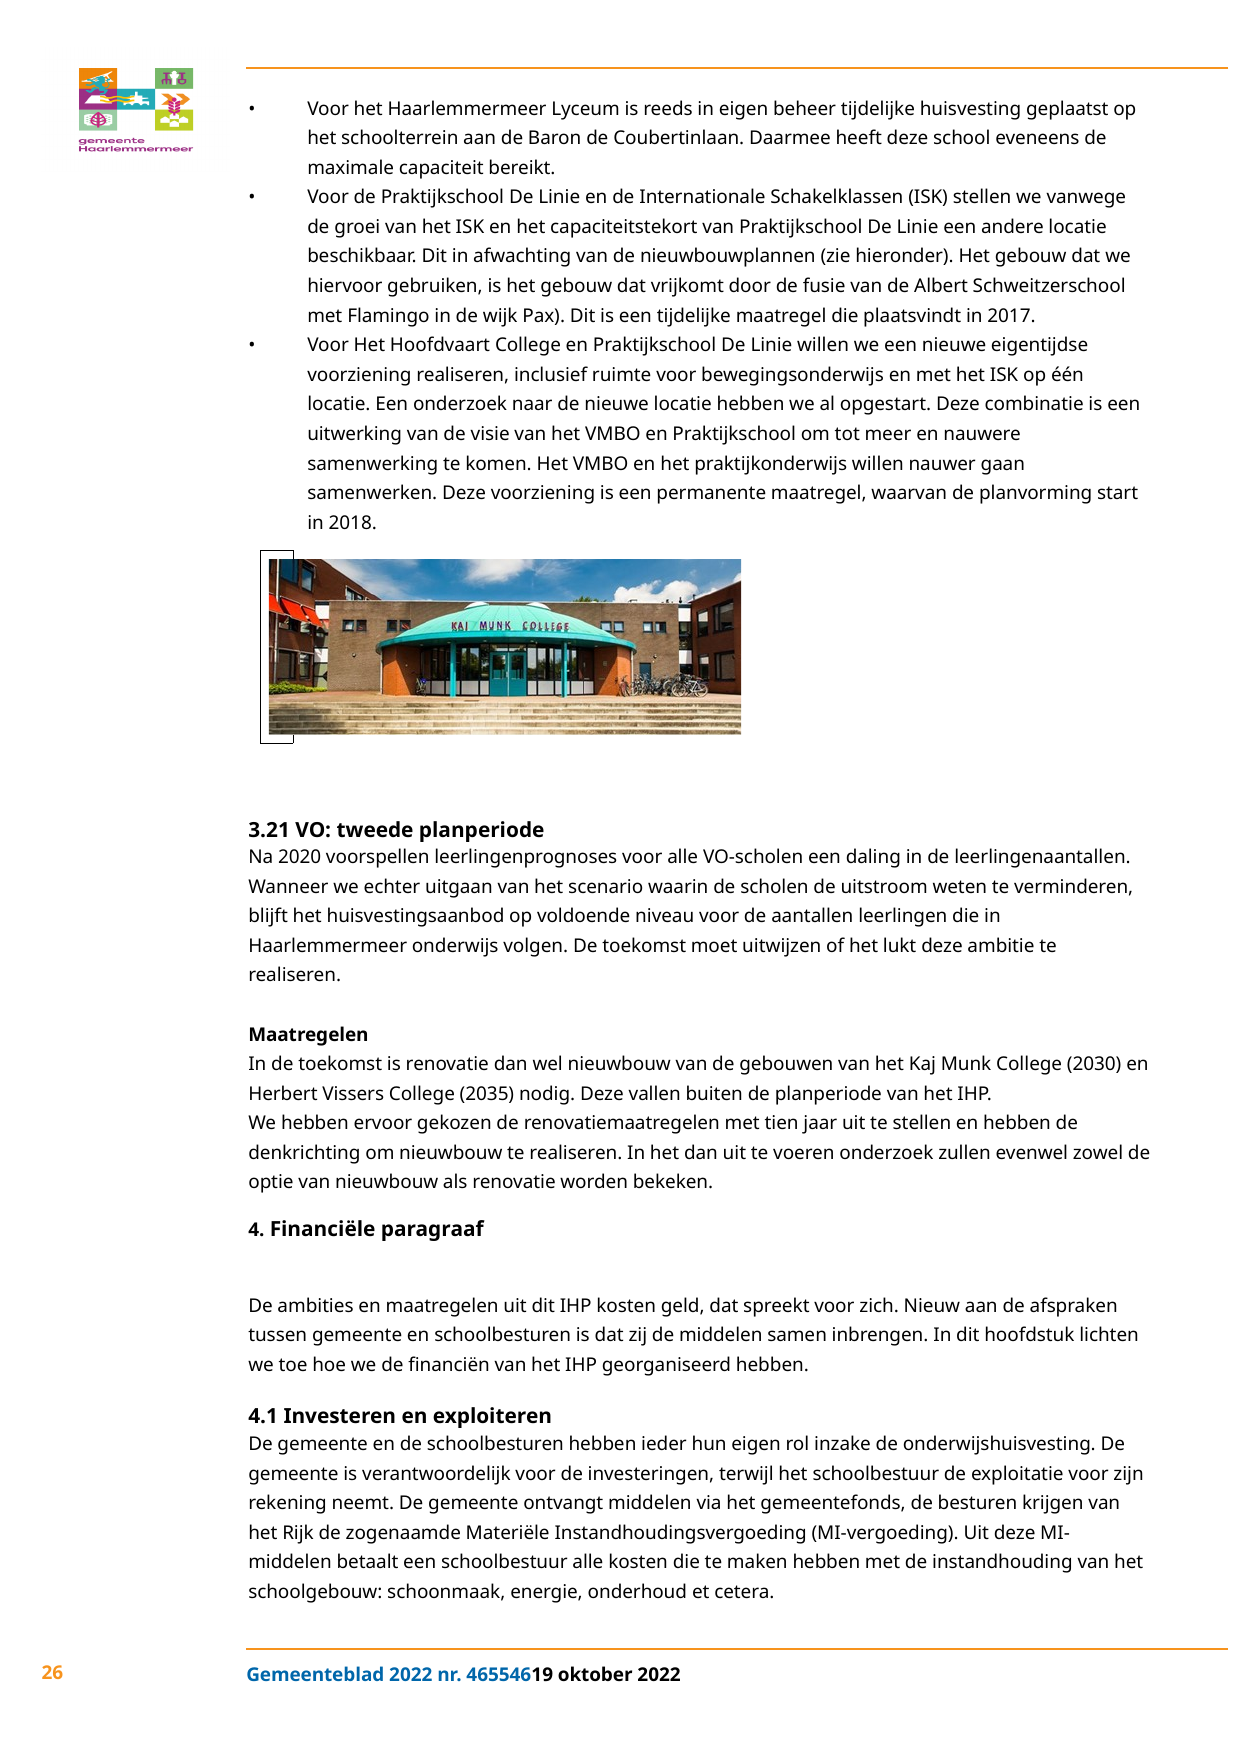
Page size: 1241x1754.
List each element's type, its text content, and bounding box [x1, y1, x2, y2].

text Maatregelen [248, 1021, 1152, 1047]
text De gemeente en de schoolbesturen hebben ieder hun eigen rol inzake de onderwijshuisvesting. De gemeente is verantwoordelijk voor de investeringen, terwijl het schoolbestuur de exploitatie voor zijn rekening neemt. De gemeente ontvangt middelen via het gemeentefonds, de besturen krijgen van het Rijk de zogenaamde Materiële Instandhoudingsvergoeding (MI-vergoeding). Uit deze MI- middelen betaalt een schoolbestuur alle kosten die te maken hebben met de instandhouding van het schoolgebouw: schoonmaak, energie, onderhoud et cetera. [248, 1430, 1152, 1604]
picture [268, 559, 742, 735]
text De ambities en maatregelen uit dit IHP kosten geld, dat spreekt voor zich. Nieuw aan de afspraken tussen gemeente en schoolbesturen is dat zij de middelen samen inbrengen. In dit hoofdstuk lichten we toe hoe we de financiën van het IHP georganiseerd hebben. [248, 1292, 1152, 1377]
text Na 2020 voorspellen leerlingenprognoses voor alle VO-scholen een daling in de leerlingenaantallen. Wanneer we echter uitgaan van het scenario waarin de scholen de uitstroom weten te verminderen, blijft het huisvestingsaanbod op voldoende niveau voor de aantallen leerlingen die in Haarlemmermeer onderwijs volgen. De toekomst moet uitwijzen of het lukt deze ambitie te realiseren. [248, 843, 1152, 987]
text 4. Financiële paragraaf [248, 1214, 1152, 1243]
list Voor Het Hoofdvaart College en Praktijkschool De Linie willen we een nieuwe eigentijdse voorziening realiseren, inclusief ruimte voor bewegingsonderwijs en met het ISK op één locatie. Een onderzoek naar de nieuwe locatie hebben we al opgestart. Deze combinatie is een uitwerking van de visie van het VMBO en Praktijkschool om tot meer en nauwere samenwerking te komen. Het VMBO en het praktijkonderwijs willen nauwer gaan samenwerken. Deze voorziening is een permanente maatregel, waarvan de planvorming start in 2018. [248, 331, 1152, 535]
text 3.21 VO: tweede planperiode [248, 815, 1152, 843]
text In de toekomst is renovatie dan wel nieuwbouw van de gebouwen van het Kaj Munk College (2030) en Herbert Vissers College (2035) nodig. Deze vallen buiten de planperiode van het IHP. [248, 1050, 1152, 1106]
picture [41, 47, 231, 172]
text 4.1 Investeren en exploiteren [248, 1402, 1152, 1430]
list Voor het Haarlemmermeer Lyceum is reeds in eigen beheer tijdelijke huisvesting geplaatst op het schoolterrein aan de Baron de Coubertinlaan. Daarmee heeft deze school eveneens de maximale capaciteit bereikt. [248, 95, 1152, 180]
list Voor de Praktijkschool De Linie en de Internationale Schakelklassen (ISK) stellen we vanwege de groei van het ISK en het capaciteitstekort van Praktijkschool De Linie een andere locatie beschikbaar. Dit in afwachting van de nieuwbouwplannen (zie hieronder). Het gebouw dat we hiervoor gebruiken, is het gebouw dat vrijkomt door de fusie van de Albert Schweitzerschool met Flamingo in de wijk Pax). Dit is een tijdelijke maatregel die plaatsvindt in 2017. [248, 183, 1152, 328]
text We hebben ervoor gekozen de renovatiemaatregelen met tien jaar uit te stellen en hebben de denkrichting om nieuwbouw te realiseren. In het dan uit te voeren onderzoek zullen evenwel zowel de optie van nieuwbouw als renovatie worden bekeken. [248, 1109, 1152, 1194]
